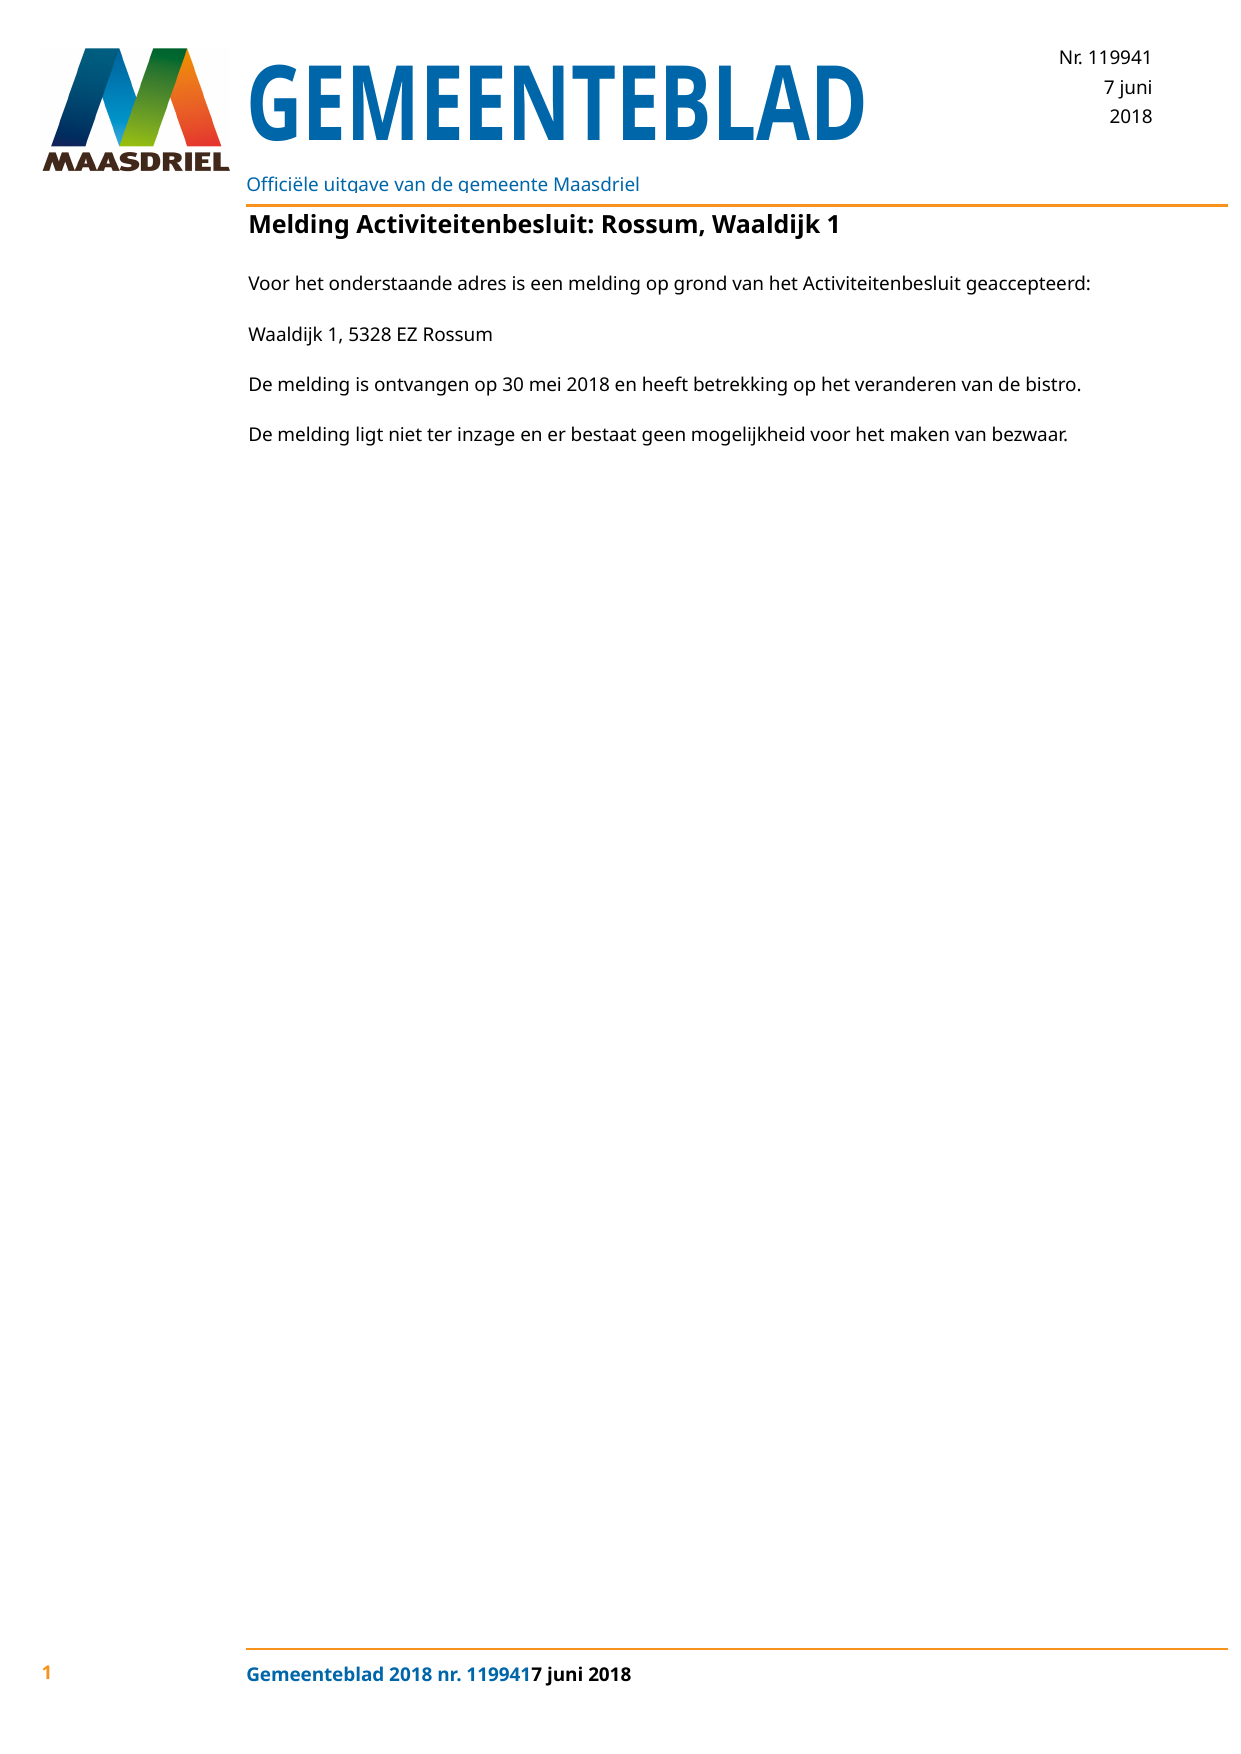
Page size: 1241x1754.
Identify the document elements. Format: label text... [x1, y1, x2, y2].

picture [41, 47, 231, 172]
text De melding ligt niet ter inzage en er bestaat geen mogelijkheid voor het maken van bezwaar. [248, 422, 1152, 447]
text Waaldijk 1, 5328 EZ Rossum [248, 321, 1152, 346]
text Melding Activiteitenbesluit: Rossum, Waaldijk 1 [248, 207, 1152, 241]
text Voor het onderstaande adres is een melding op grond van het Activiteitenbesluit geaccepteerd: [248, 270, 1152, 296]
text De melding is ontvangen op 30 mei 2018 en heeft betrekking op het veranderen van de bistro. [248, 371, 1152, 397]
